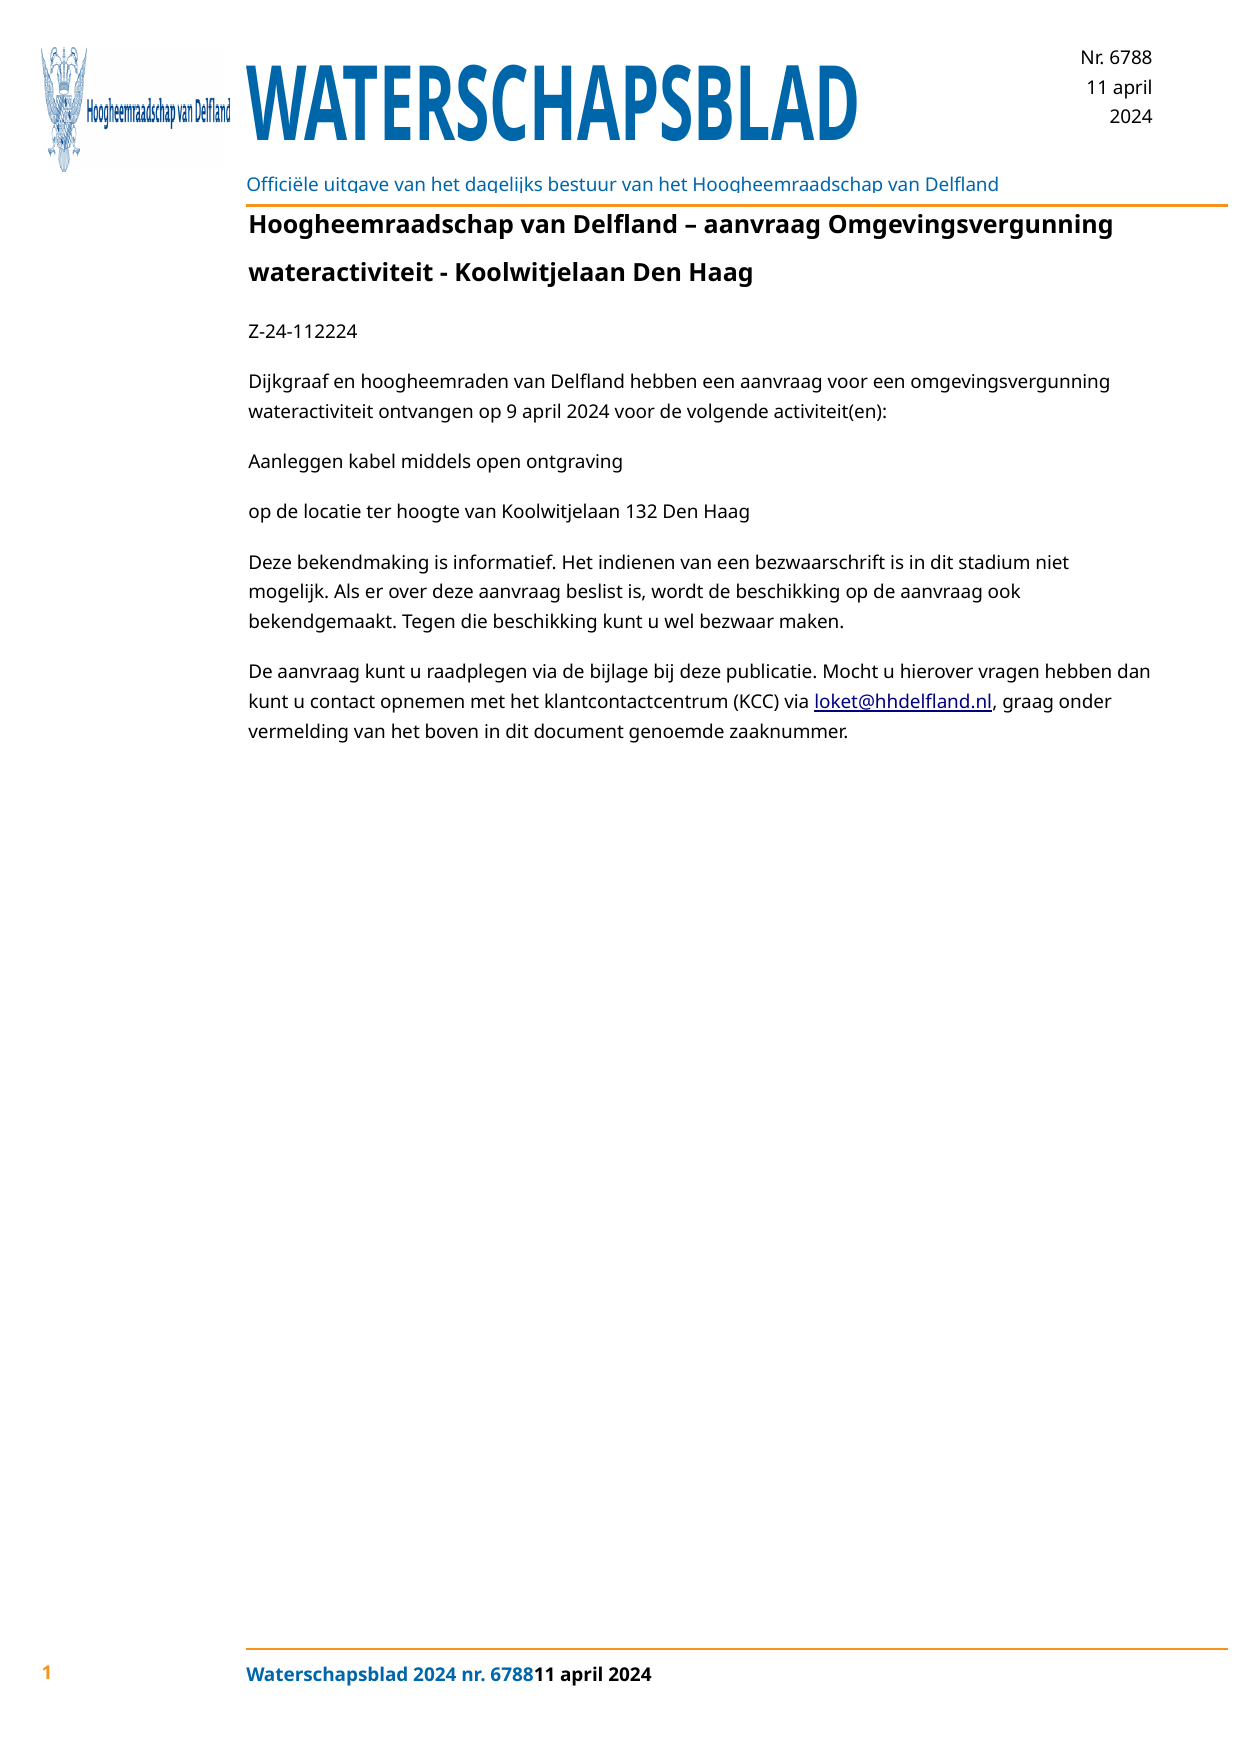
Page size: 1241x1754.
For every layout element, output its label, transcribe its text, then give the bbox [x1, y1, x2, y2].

picture [41, 47, 231, 172]
text Deze bekendmaking is informatief. Het indienen van een bezwaarschrift is in dit stadium niet mogelijk. Als er over deze aanvraag beslist is, wordt de beschikking op de aanvraag ook bekendgemaakt. Tegen die beschikking kunt u wel bezwaar maken. [248, 549, 1152, 634]
text Dijkgraaf en hoogheemraden van Delfland hebben een aanvraag voor een omgevingsvergunning wateractiviteit ontvangen op 9 april 2024 voor de volgende activiteit(en): [248, 368, 1152, 424]
text op de locatie ter hoogte van Koolwitjelaan 132 Den Haag [248, 499, 1152, 524]
text Hoogheemraadschap van Delfland – aanvraag Omgevingsvergunning wateractiviteit - Koolwitjelaan Den Haag [248, 207, 1152, 288]
text Z-24-112224 [248, 318, 1152, 344]
text De aanvraag kunt u raadplegen via de bijlage bij deze publicatie. Mocht u hierover vragen hebben dan kunt u contact opnemen met het klantcontactcentrum (KCC) via loket@hhdelfland.nl, graag onder vermelding van het boven in dit document genoemde zaaknummer. [248, 659, 1152, 744]
text Aanleggen kabel middels open ontgraving [248, 448, 1152, 474]
